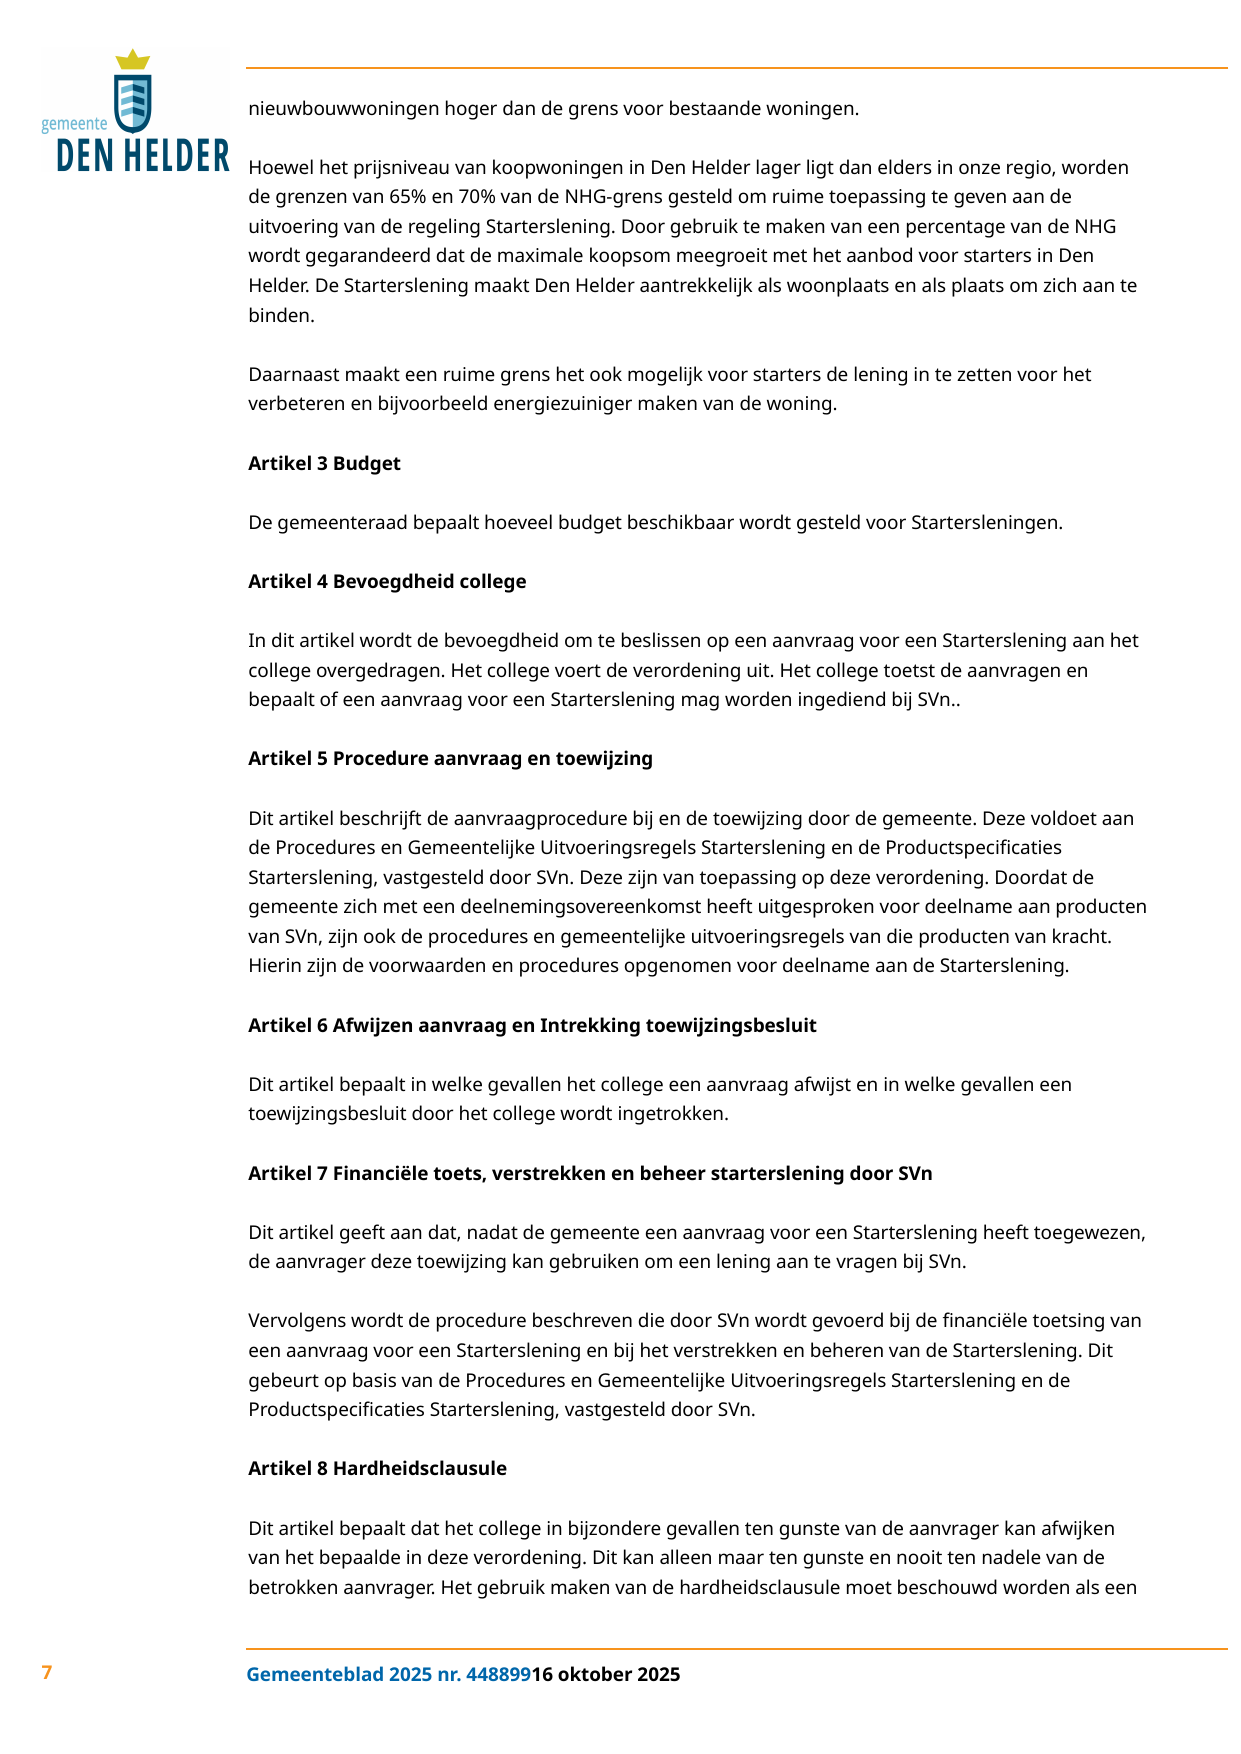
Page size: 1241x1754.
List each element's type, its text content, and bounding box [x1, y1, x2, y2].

text Artikel 4 Bevoegdheid college [248, 568, 1152, 594]
picture [100, 154, 106, 172]
text Dit artikel geeft aan dat, nadat de gemeente een aanvraag voor een Starterslening heeft toegewezen, de aanvrager deze toewijzing kan gebruiken om een lening aan te vragen bij SVn. [248, 1219, 1152, 1274]
picture [41, 47, 231, 172]
text Hoewel het prijsniveau van koopwoningen in Den Helder lager ligt dan elders in onze regio, worden de grenzen van 65% en 70% van de NHG-grens gesteld om ruime toepassing te geven aan de uitvoering van de regeling Starterslening. Door gebruik te maken van een percentage van de NHG wordt gegarandeerd dat de maximale koopsom meegroeit met het aanbod voor starters in Den Helder. De Starterslening maakt Den Helder aantrekkelijk als woonplaats en als plaats om zich aan te binden. [248, 154, 1152, 328]
picture [220, 160, 224, 172]
text Artikel 7 Financiële toets, verstrekken en beheer starterslening door SVn [248, 1160, 1152, 1186]
text Artikel 3 Budget [248, 450, 1152, 476]
text Vervolgens wordt de procedure beschreven die door SVn wordt gevoerd bij de financiële toetsing van een aanvraag voor een Starterslening en bij het verstrekken en beheren van de Starterslening. Dit gebeurt op basis van de Procedures en Gemeentelijke Uitvoeringsregels Starterslening en de Productspecificaties Starterslening, vastgesteld door SVn. [248, 1308, 1152, 1422]
text nieuwbouwwoningen hoger dan de grens voor bestaande woningen. [248, 95, 1152, 121]
text Dit artikel bepaalt dat het college in bijzondere gevallen ten gunste van de aanvrager kan afwijken van het bepaalde in deze verordening. Dit kan alleen maar ten gunste en nooit ten nadele van de betrokken aanvrager. Het gebruik maken van de hardheidsclausule moet beschouwd worden als een [248, 1515, 1152, 1600]
text Artikel 5 Procedure aanvraag en toewijzing [248, 746, 1152, 771]
picture [130, 157, 135, 172]
text Dit artikel bepaalt in welke gevallen het college een aanvraag afwijst en in welke gevallen een toewijzingsbesluit door het college wordt ingetrokken. [248, 1071, 1152, 1126]
text De gemeenteraad bepaalt hoeveel budget beschikbaar wordt gesteld voor Startersleningen. [248, 509, 1152, 535]
text Artikel 8 Hardheidsclausule [248, 1456, 1152, 1481]
text Daarnaast maakt een ruime grens het ook mogelijk voor starters de lening in te zetten voor het verbeteren en bijvoorbeeld energiezuiniger maken van de woning. [248, 361, 1152, 416]
text Dit artikel beschrijft de aanvraagprocedure bij en de toewijzing door de gemeente. Deze voldoet aan de Procedures en Gemeentelijke Uitvoeringsregels Starterslening en de Productspecificaties Starterslening, vastgesteld door SVn. Deze zijn van toepassing op deze verordening. Doordat de gemeente zich met een deelnemingsovereenkomst heeft uitgesproken voor deelname aan producten van SVn, zijn ook de procedures en gemeentelijke uitvoeringsregels van die producten van kracht. Hierin zijn de voorwaarden en procedures opgenomen voor deelname aan de Starterslening. [248, 805, 1152, 978]
picture [182, 144, 187, 165]
text In dit artikel wordt de bevoegdheid om te beslissen op een aanvraag voor een Starterslening aan het college overgedragen. Het college voert de verordening uit. Het college toetst de aanvragen en bepaalt of een aanvraag voor een Starterslening mag worden ingediend bij SVn.. [248, 627, 1152, 712]
text Artikel 6 Afwijzen aanvraag en Intrekking toewijzingsbesluit [248, 1012, 1152, 1038]
picture [63, 144, 68, 165]
